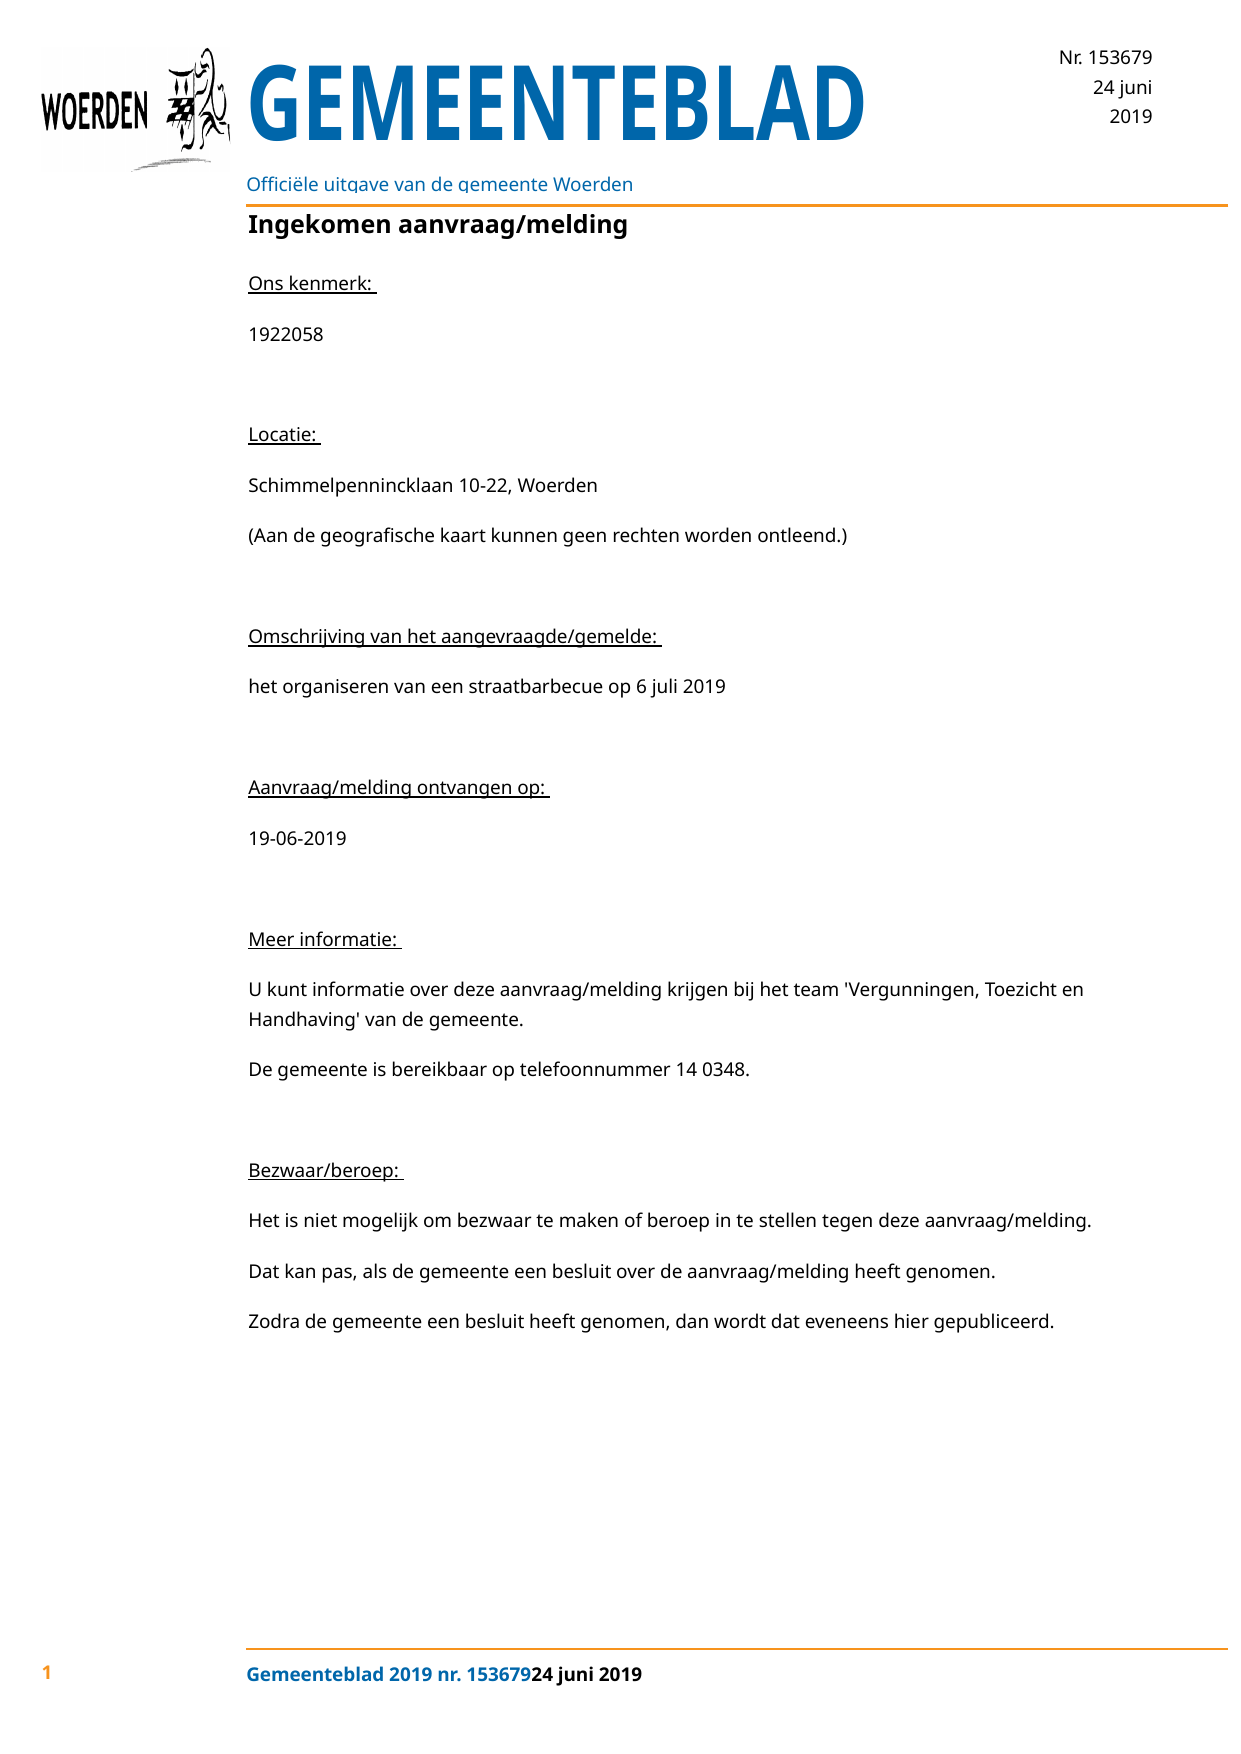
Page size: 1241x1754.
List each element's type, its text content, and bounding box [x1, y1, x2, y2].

picture [41, 47, 231, 172]
text Dat kan pas, als de gemeente een besluit over de aanvraag/melding heeft genomen. [248, 1258, 1152, 1283]
text Schimmelpennincklaan 10-22, Woerden [248, 472, 1152, 498]
text Ons kenmerk: [248, 270, 1152, 296]
text Omschrijving van het aangevraagde/gemelde: [248, 623, 1152, 649]
text Locatie: [248, 422, 1152, 447]
text Zodra de gemeente een besluit heeft genomen, dan wordt dat eveneens hier gepubliceerd. [248, 1308, 1152, 1334]
text Ingekomen aanvraag/melding [248, 207, 1152, 241]
text U kunt informatie over deze aanvraag/melding krijgen bij het team 'Vergunningen, Toezicht en Handhaving' van de gemeente. [248, 976, 1152, 1031]
text Bezwaar/beroep: [248, 1157, 1152, 1183]
text het organiseren van een straatbarbecue op 6 juli 2019 [248, 674, 1152, 699]
text Aanvraag/melding ontvangen op: [248, 774, 1152, 800]
text Het is niet mogelijk om bezwaar te maken of beroep in te stellen tegen deze aanvraag/melding. [248, 1207, 1152, 1233]
text De gemeente is bereikbaar op telefoonnummer 14 0348. [248, 1056, 1152, 1082]
text (Aan de geografische kaart kunnen geen rechten worden ontleend.) [248, 522, 1152, 548]
text 19-06-2019 [248, 825, 1152, 851]
text Meer informatie: [248, 926, 1152, 951]
text 1922058 [248, 321, 1152, 346]
